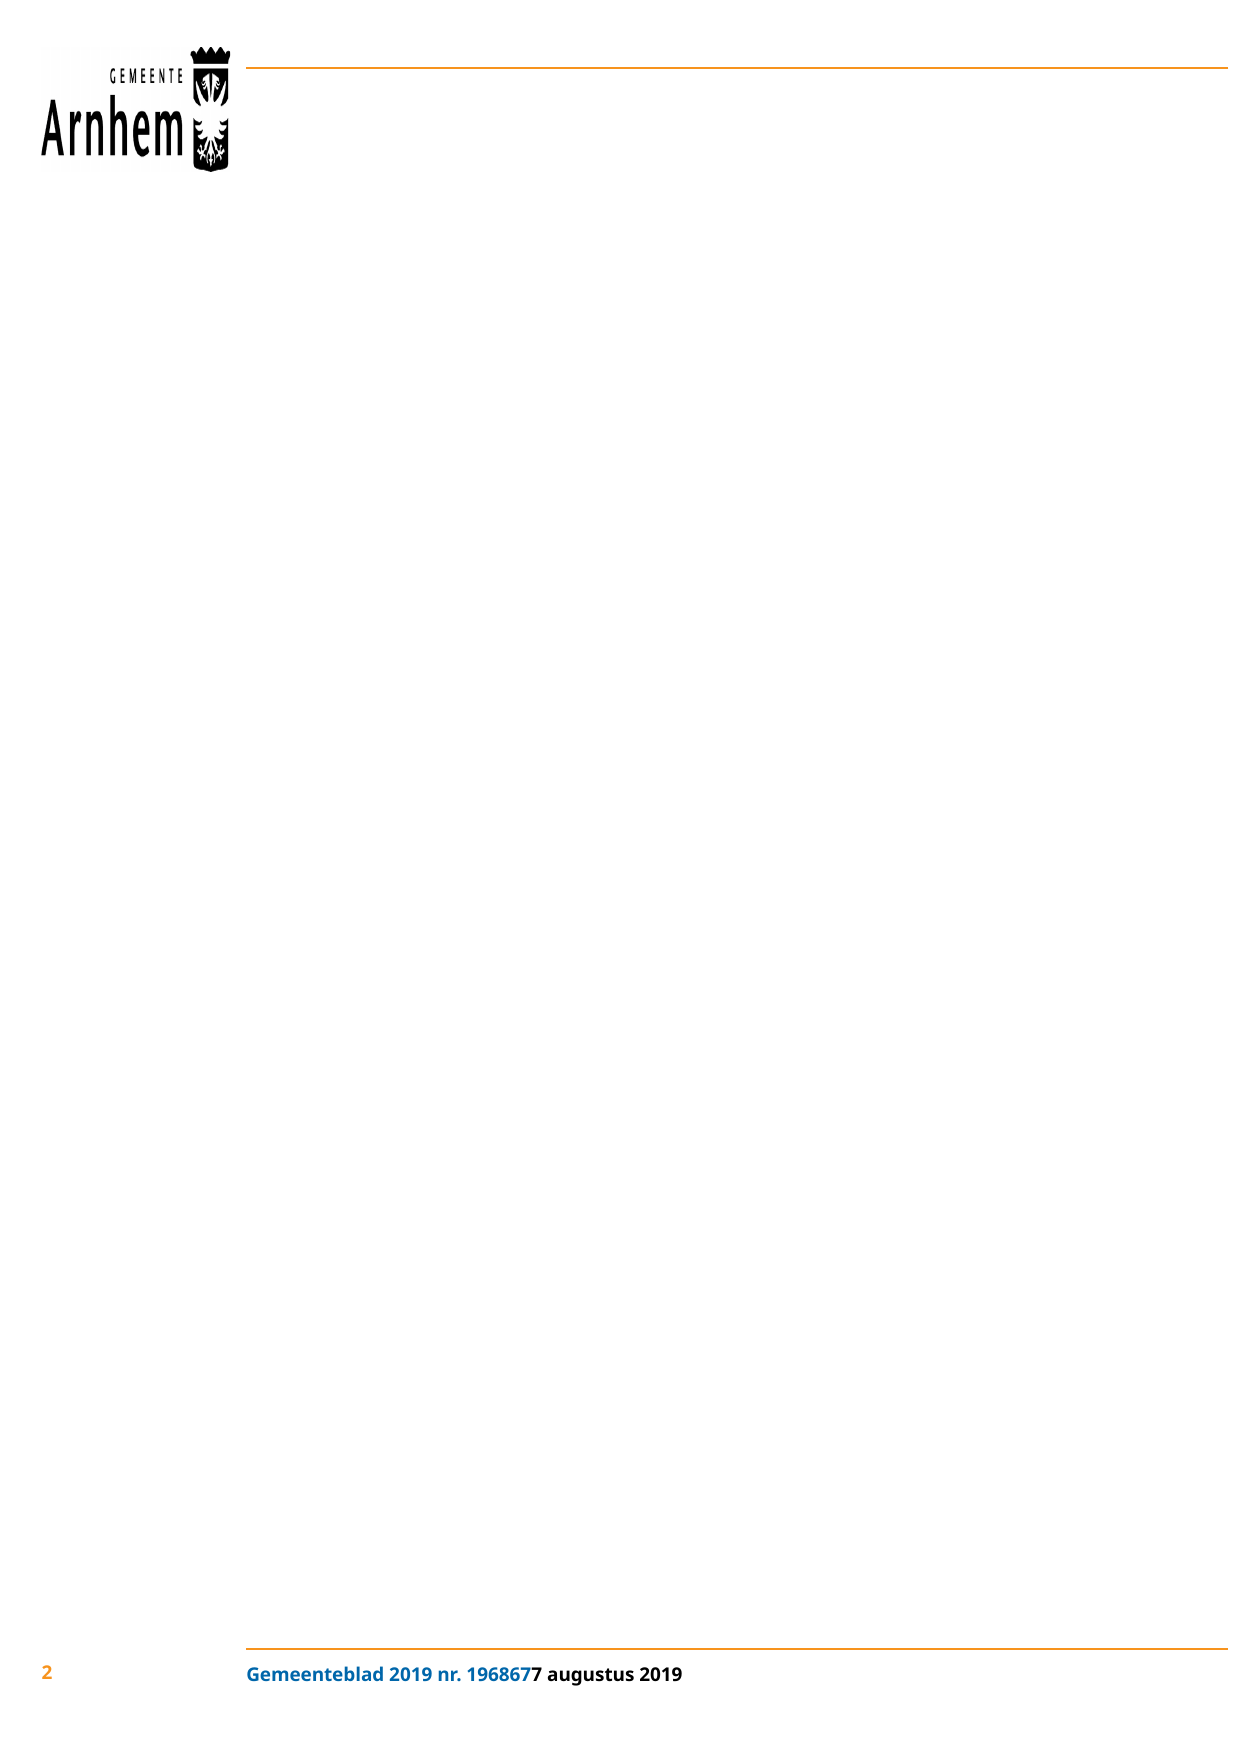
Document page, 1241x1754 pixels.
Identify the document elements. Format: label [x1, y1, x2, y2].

picture [41, 47, 231, 172]
